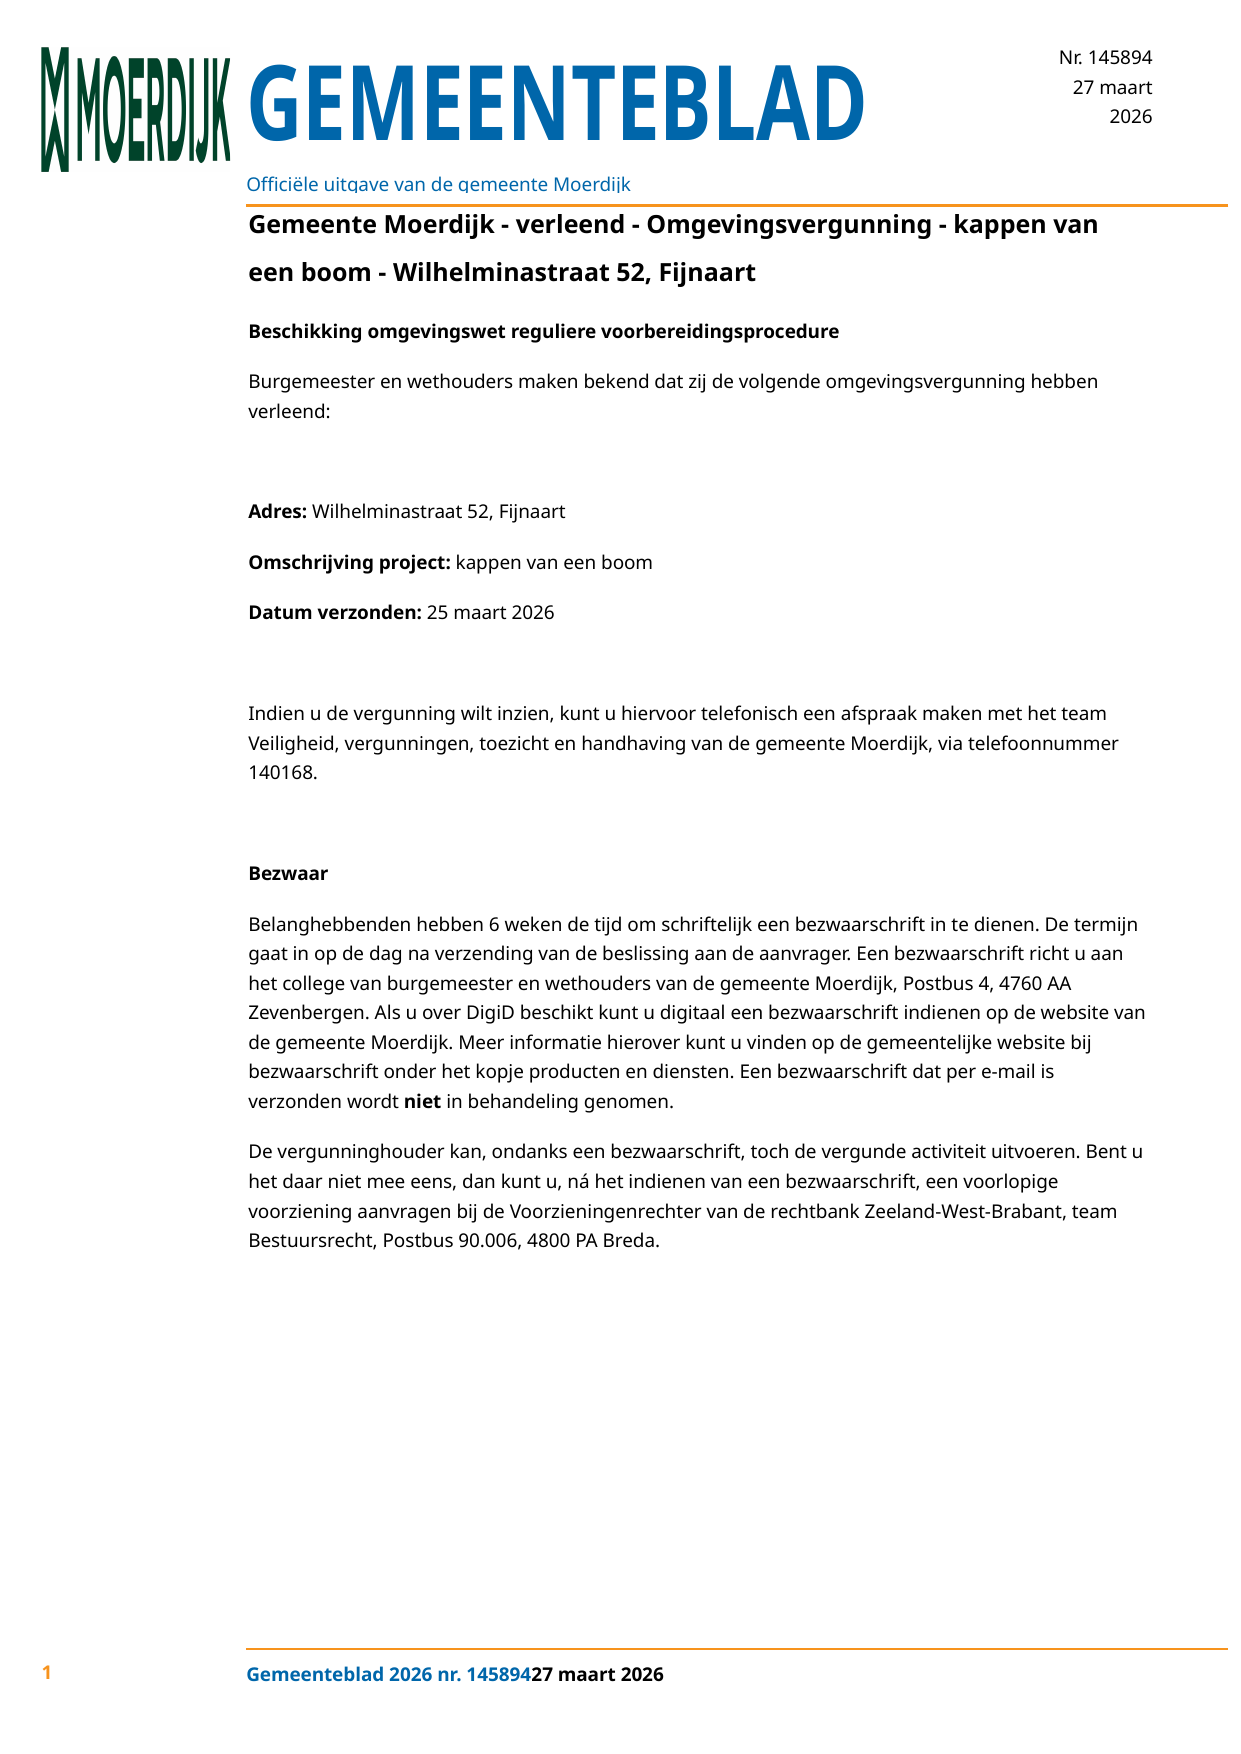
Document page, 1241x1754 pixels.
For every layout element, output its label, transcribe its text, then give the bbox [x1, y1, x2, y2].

text Belanghebbenden hebben 6 weken de tijd om schriftelijk een bezwaarschrift in te dienen. De termijn gaat in op de dag na verzending van de beslissing aan de aanvrager. Een bezwaarschrift richt u aan het college van burgemeester en wethouders van de gemeente Moerdijk, Postbus 4, 4760 AA Zevenbergen. Als u over DigiD beschikt kunt u digitaal een bezwaarschrift indienen op de website van de gemeente Moerdijk. Meer informatie hierover kunt u vinden op de gemeentelijke website bij bezwaarschrift onder het kopje producten en diensten. Een bezwaarschrift dat per e-mail is verzonden wordt niet in behandeling genomen. [248, 911, 1152, 1114]
text Adres: Wilhelminastraat 52, Fijnaart [248, 499, 1152, 524]
text Burgemeester en wethouders maken bekend dat zij de volgende omgevingsvergunning hebben verleend: [248, 368, 1152, 424]
picture [41, 47, 231, 172]
text Bezwaar [248, 860, 1152, 886]
text De vergunninghouder kan, ondanks een bezwaarschrift, toch de vergunde activiteit uitvoeren. Bent u het daar niet mee eens, dan kunt u, ná het indienen van een bezwaarschrift, een voorlopige voorziening aanvragen bij de Voorzieningenrechter van de rechtbank Zeeland-West-Brabant, team Bestuursrecht, Postbus 90.006, 4800 PA Breda. [248, 1139, 1152, 1253]
text Beschikking omgevingswet reguliere voorbereidingsprocedure [248, 318, 1152, 344]
text Gemeente Moerdijk - verleend - Omgevingsvergunning - kappen van een boom - Wilhelminastraat 52, Fijnaart [248, 207, 1152, 288]
text Indien u de vergunning wilt inzien, kunt u hiervoor telefonisch een afspraak maken met het team Veiligheid, vergunningen, toezicht en handhaving van de gemeente Moerdijk, via telefoonnummer 140168. [248, 700, 1152, 785]
text Datum verzonden: 25 maart 2026 [248, 599, 1152, 625]
text Omschrijving project: kappen van een boom [248, 549, 1152, 575]
